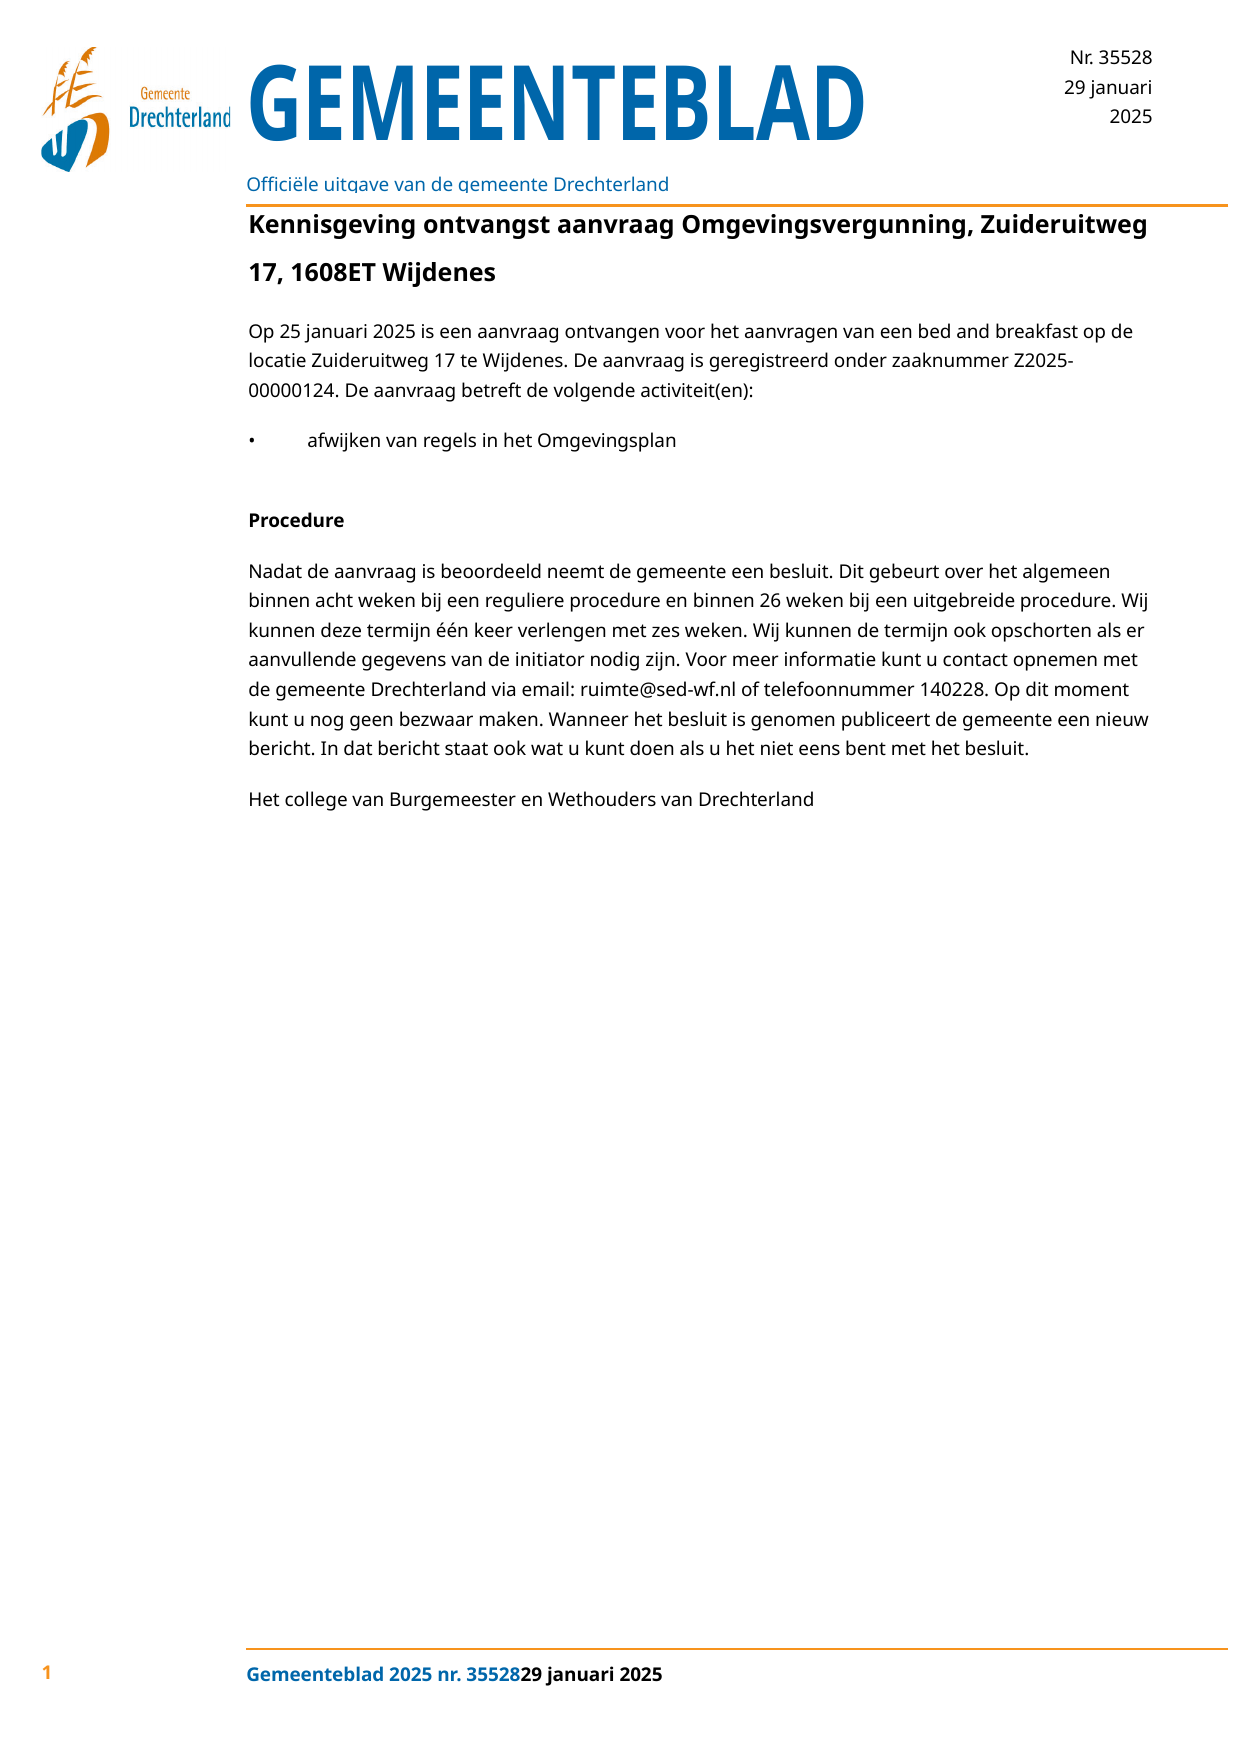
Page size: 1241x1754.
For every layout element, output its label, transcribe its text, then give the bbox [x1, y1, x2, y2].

text Nadat de aanvraag is beoordeeld neemt de gemeente een besluit. Dit gebeurt over het algemeen binnen acht weken bij een reguliere procedure en binnen 26 weken bij een uitgebreide procedure. Wij kunnen deze termijn één keer verlengen met zes weken. Wij kunnen de termijn ook opschorten als er aanvullende gegevens van de initiator nodig zijn. Voor meer informatie kunt u contact opnemen met de gemeente Drechterland via email: ruimte@sed-wf.nl of telefoonnummer 140228. Op dit moment kunt u nog geen bezwaar maken. Wanneer het besluit is genomen publiceert de gemeente een nieuw bericht. In dat bericht staat ook wat u kunt doen als u het niet eens bent met het besluit. [248, 558, 1152, 761]
picture [226, 115, 231, 124]
picture [41, 47, 231, 172]
text Op 25 januari 2025 is een aanvraag ontvangen voor het aanvragen van een bed and breakfast op de locatie Zuideruitweg 17 te Wijdenes. De aanvraag is geregistreerd onder zaaknummer Z2025-00000124. De aanvraag betreft de volgende activiteit(en): [248, 318, 1152, 403]
text Kennisgeving ontvangst aanvraag Omgevingsvergunning, Zuideruitweg 17, 1608ET Wijdenes [248, 207, 1152, 288]
list afwijken van regels in het Omgevingsplan [248, 427, 1152, 453]
picture [41, 158, 64, 172]
text Het college van Burgemeester en Wethouders van Drechterland [248, 786, 1152, 812]
text Procedure [248, 507, 1152, 533]
